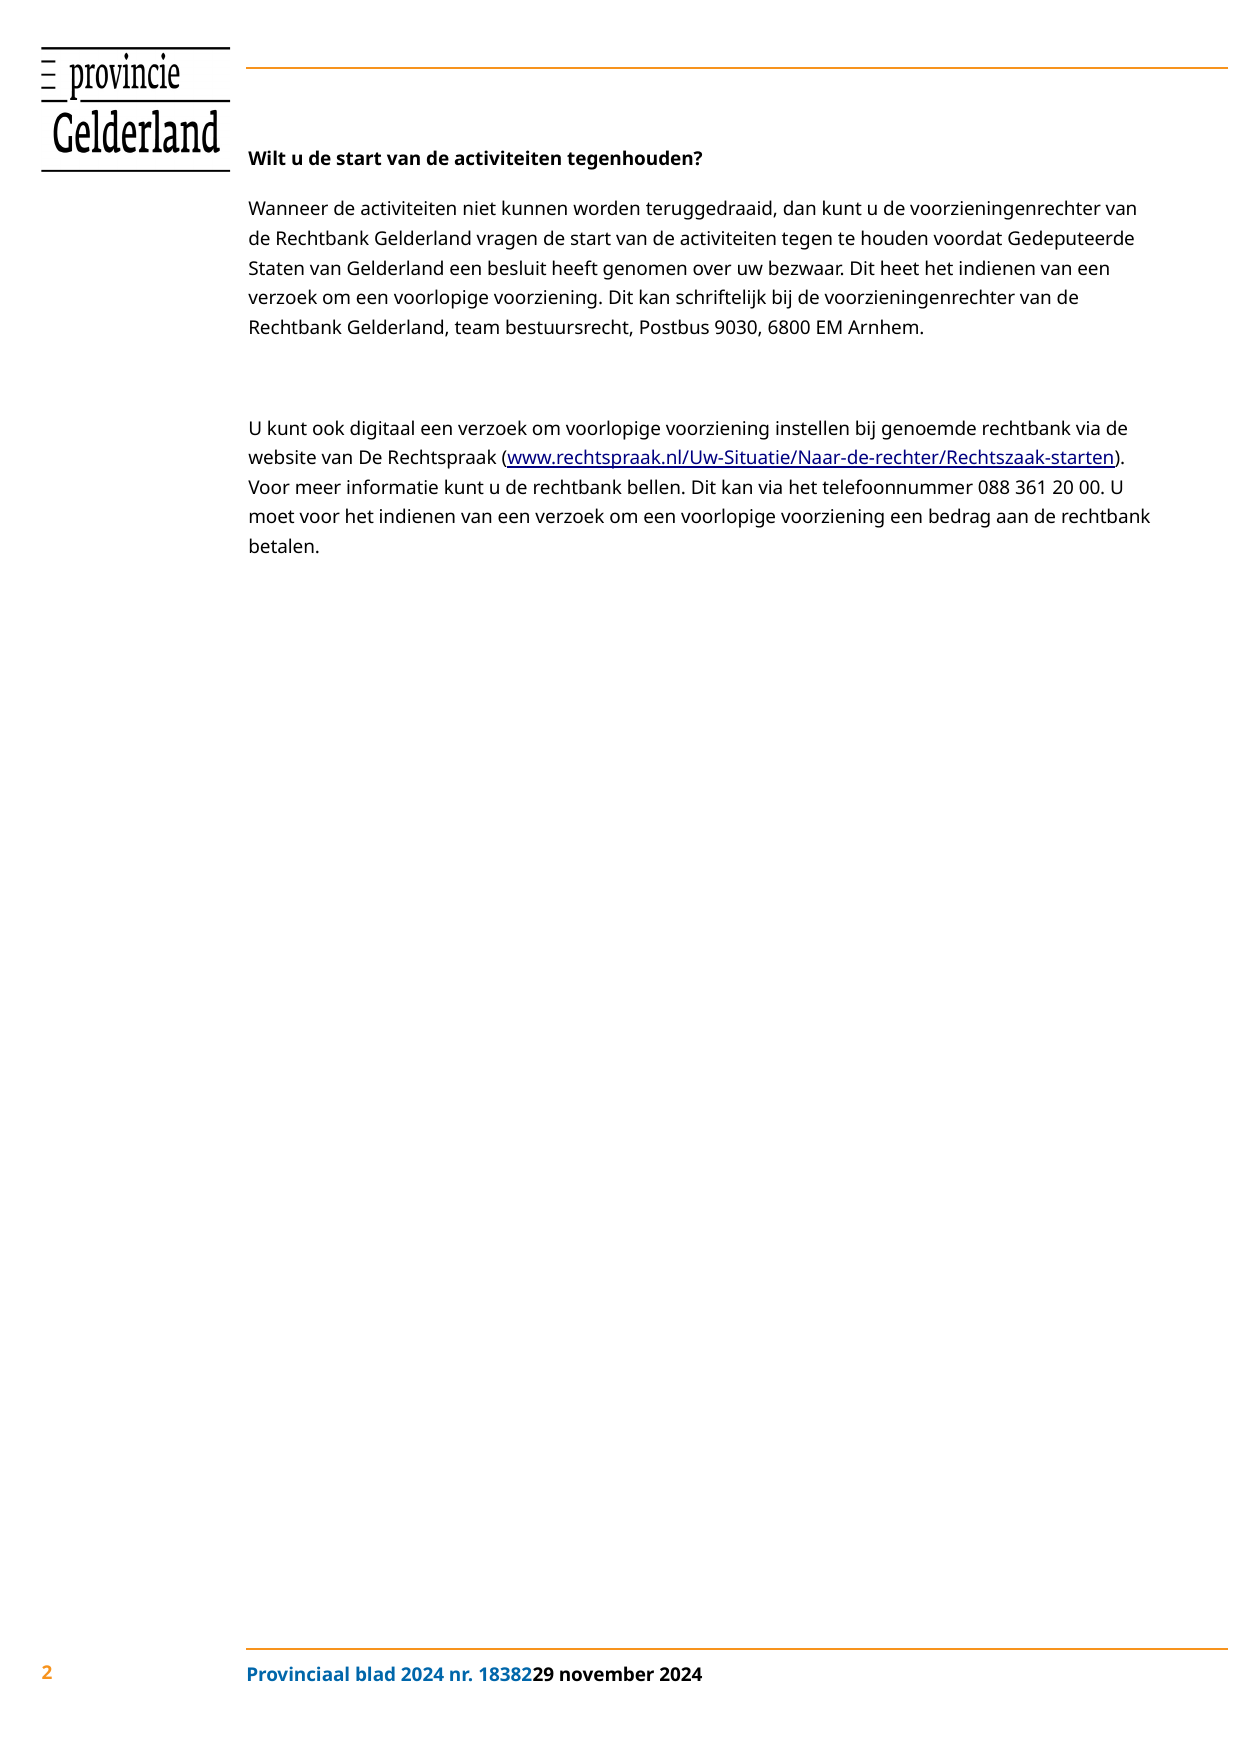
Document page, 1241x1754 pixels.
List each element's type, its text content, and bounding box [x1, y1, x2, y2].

text Wanneer de activiteiten niet kunnen worden teruggedraaid, dan kunt u de voorzieningenrechter van de Rechtbank Gelderland vragen de start van de activiteiten tegen te houden voordat Gedeputeerde Staten van Gelderland een besluit heeft genomen over uw bezwaar. Dit heet het indienen van een verzoek om een voorlopige voorziening. Dit kan schriftelijk bij de voorzieningenrechter van de Rechtbank Gelderland, team bestuursrecht, Postbus 9030, 6800 EM Arnhem. [248, 196, 1152, 340]
text U kunt ook digitaal een verzoek om voorlopige voorziening instellen bij genoemde rechtbank via de website van De Rechtspraak (www.rechtspraak.nl/Uw-Situatie/Naar-de-rechter/Rechtszaak-starten). Voor meer informatie kunt u de rechtbank bellen. Dit kan via het telefoonnummer 088 361 20 00. U moet voor het indienen van een verzoek om een voorlopige voorziening een bedrag aan de rechtbank betalen. [248, 415, 1152, 559]
text Wilt u de start van de activiteiten tegenhouden? [248, 145, 1152, 171]
picture [41, 47, 231, 172]
